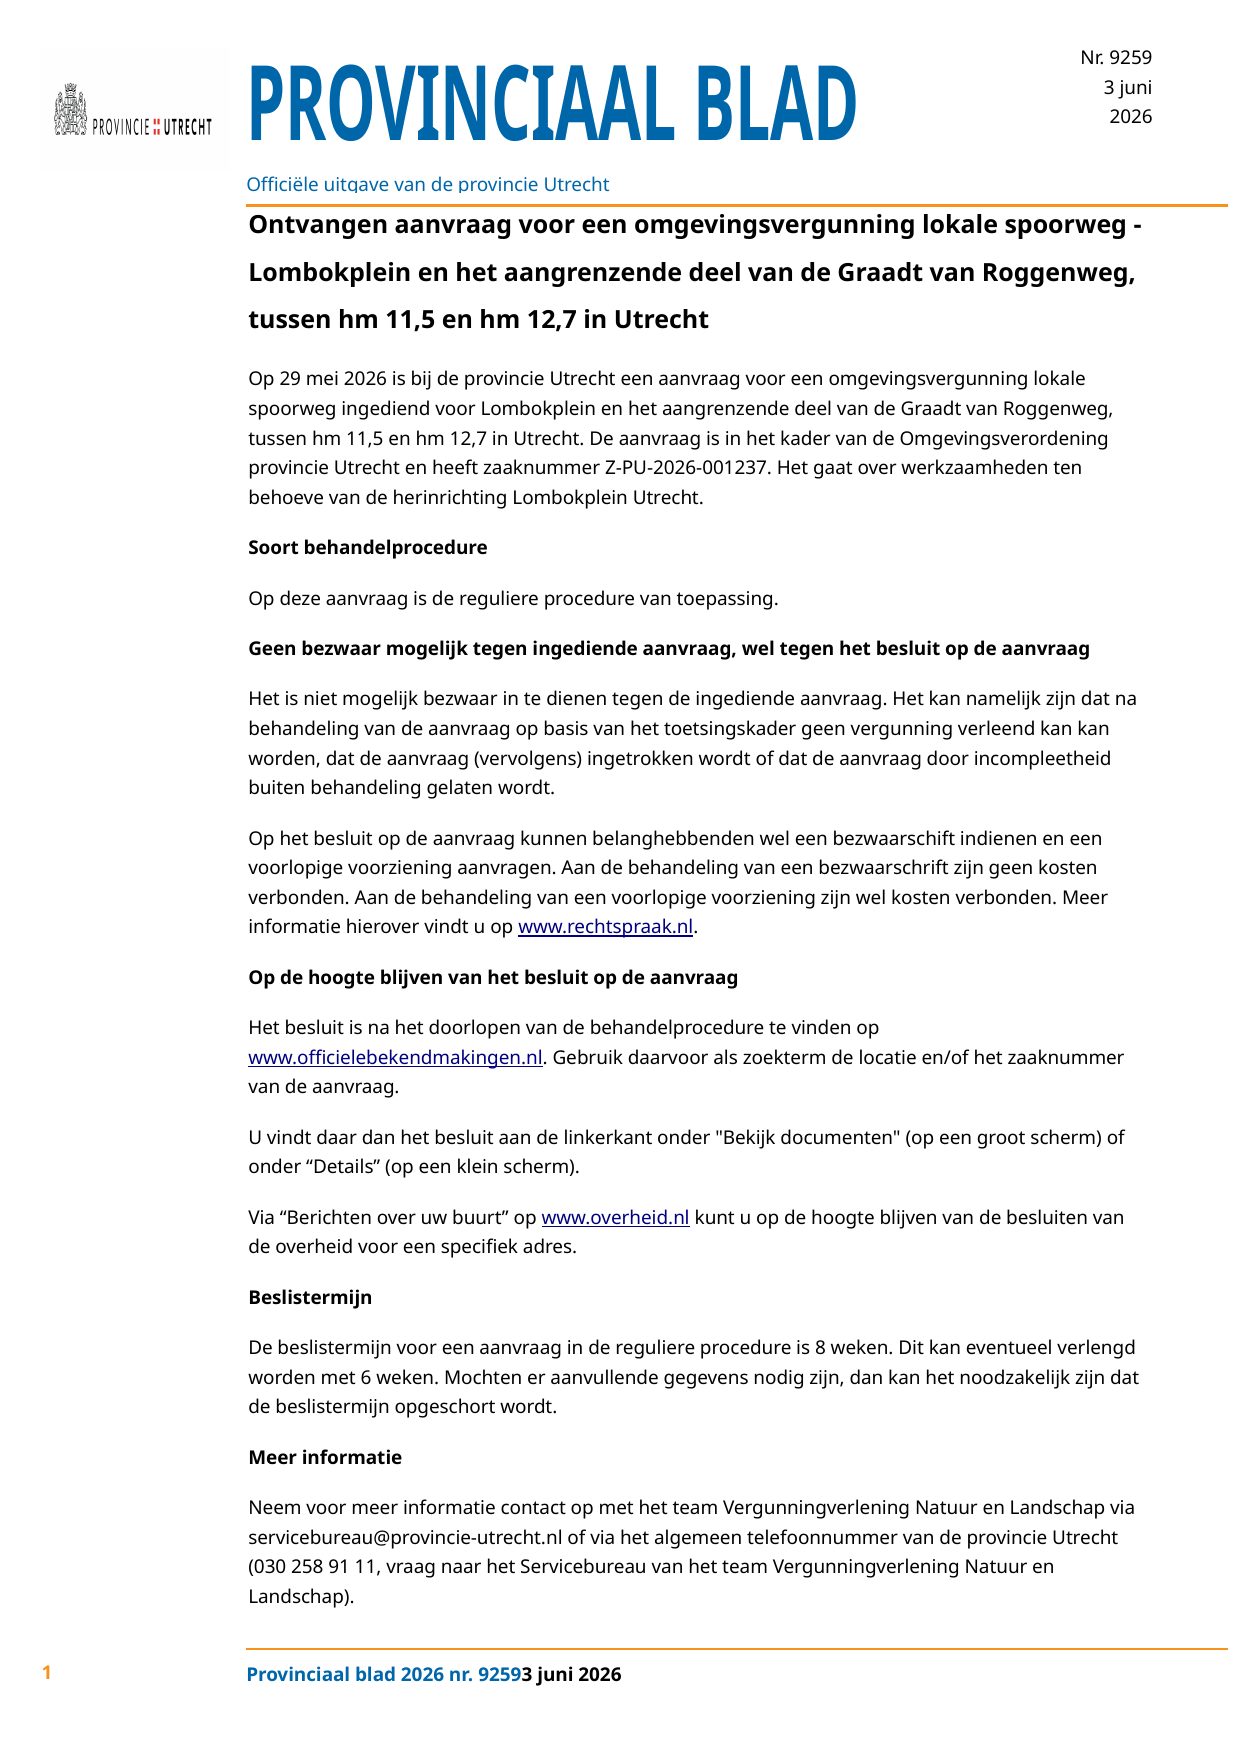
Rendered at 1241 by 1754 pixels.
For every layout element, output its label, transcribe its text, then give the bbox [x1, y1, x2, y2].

text Het besluit is na het doorlopen van de behandelprocedure te vinden op www.officielebekendmakingen.nl. Gebruik daarvoor als zoekterm de locatie en/of het zaaknummer van de aanvraag. [248, 1014, 1152, 1099]
text Meer informatie [248, 1444, 1152, 1469]
picture [41, 47, 231, 172]
text Via “Berichten over uw buurt” op www.overheid.nl kunt u op de hoogte blijven van de besluiten van de overheid voor een specifiek adres. [248, 1204, 1152, 1259]
text Soort behandelprocedure [248, 534, 1152, 560]
text Op 29 mei 2026 is bij de provincie Utrecht een aanvraag voor een omgevingsvergunning lokale spoorweg ingediend voor Lombokplein en het aangrenzende deel van de Graadt van Roggenweg, tussen hm 11,5 en hm 12,7 in Utrecht. De aanvraag is in het kader van de Omgevingsverordening provincie Utrecht en heeft zaaknummer Z-PU-2026-001237. Het gaat over werkzaamheden ten behoeve van de herinrichting Lombokplein Utrecht. [248, 366, 1152, 509]
text Het is niet mogelijk bezwaar in te dienen tegen de ingediende aanvraag. Het kan namelijk zijn dat na behandeling van de aanvraag op basis van het toetsingskader geen vergunning verleend kan kan worden, dat de aanvraag (vervolgens) ingetrokken wordt of dat de aanvraag door incompleetheid buiten behandeling gelaten wordt. [248, 686, 1152, 800]
text Ontvangen aanvraag voor een omgevingsvergunning lokale spoorweg - Lombokplein en het aangrenzende deel van de Graadt van Roggenweg, tussen hm 11,5 en hm 12,7 in Utrecht [248, 207, 1152, 336]
text Neem voor meer informatie contact op met het team Vergunningverlening Natuur en Landschap via servicebureau@provincie-utrecht.nl of via het algemeen telefoonnummer van de provincie Utrecht (030 258 91 11, vraag naar het Servicebureau van het team Vergunningverlening Natuur en Landschap). [248, 1494, 1152, 1609]
text Geen bezwaar mogelijk tegen ingediende aanvraag, wel tegen het besluit op de aanvraag [248, 635, 1152, 661]
text Beslistermijn [248, 1284, 1152, 1309]
text Op de hoogte blijven van het besluit op de aanvraag [248, 964, 1152, 989]
text U vindt daar dan het besluit aan de linkerkant onder "Bekijk documenten" (op een groot scherm) of onder “Details” (op een klein scherm). [248, 1124, 1152, 1179]
text Op deze aanvraag is de reguliere procedure van toepassing. [248, 585, 1152, 610]
text Op het besluit op de aanvraag kunnen belanghebbenden wel een bezwaarschift indienen en een voorlopige voorziening aanvragen. Aan de behandeling van een bezwaarschrift zijn geen kosten verbonden. Aan de behandeling van een voorlopige voorziening zijn wel kosten verbonden. Meer informatie hierover vindt u op www.rechtspraak.nl. [248, 825, 1152, 939]
text De beslistermijn voor een aanvraag in de reguliere procedure is 8 weken. Dit kan eventueel verlengd worden met 6 weken. Mochten er aanvullende gegevens nodig zijn, dan kan het noodzakelijk zijn dat de beslistermijn opgeschort wordt. [248, 1334, 1152, 1419]
